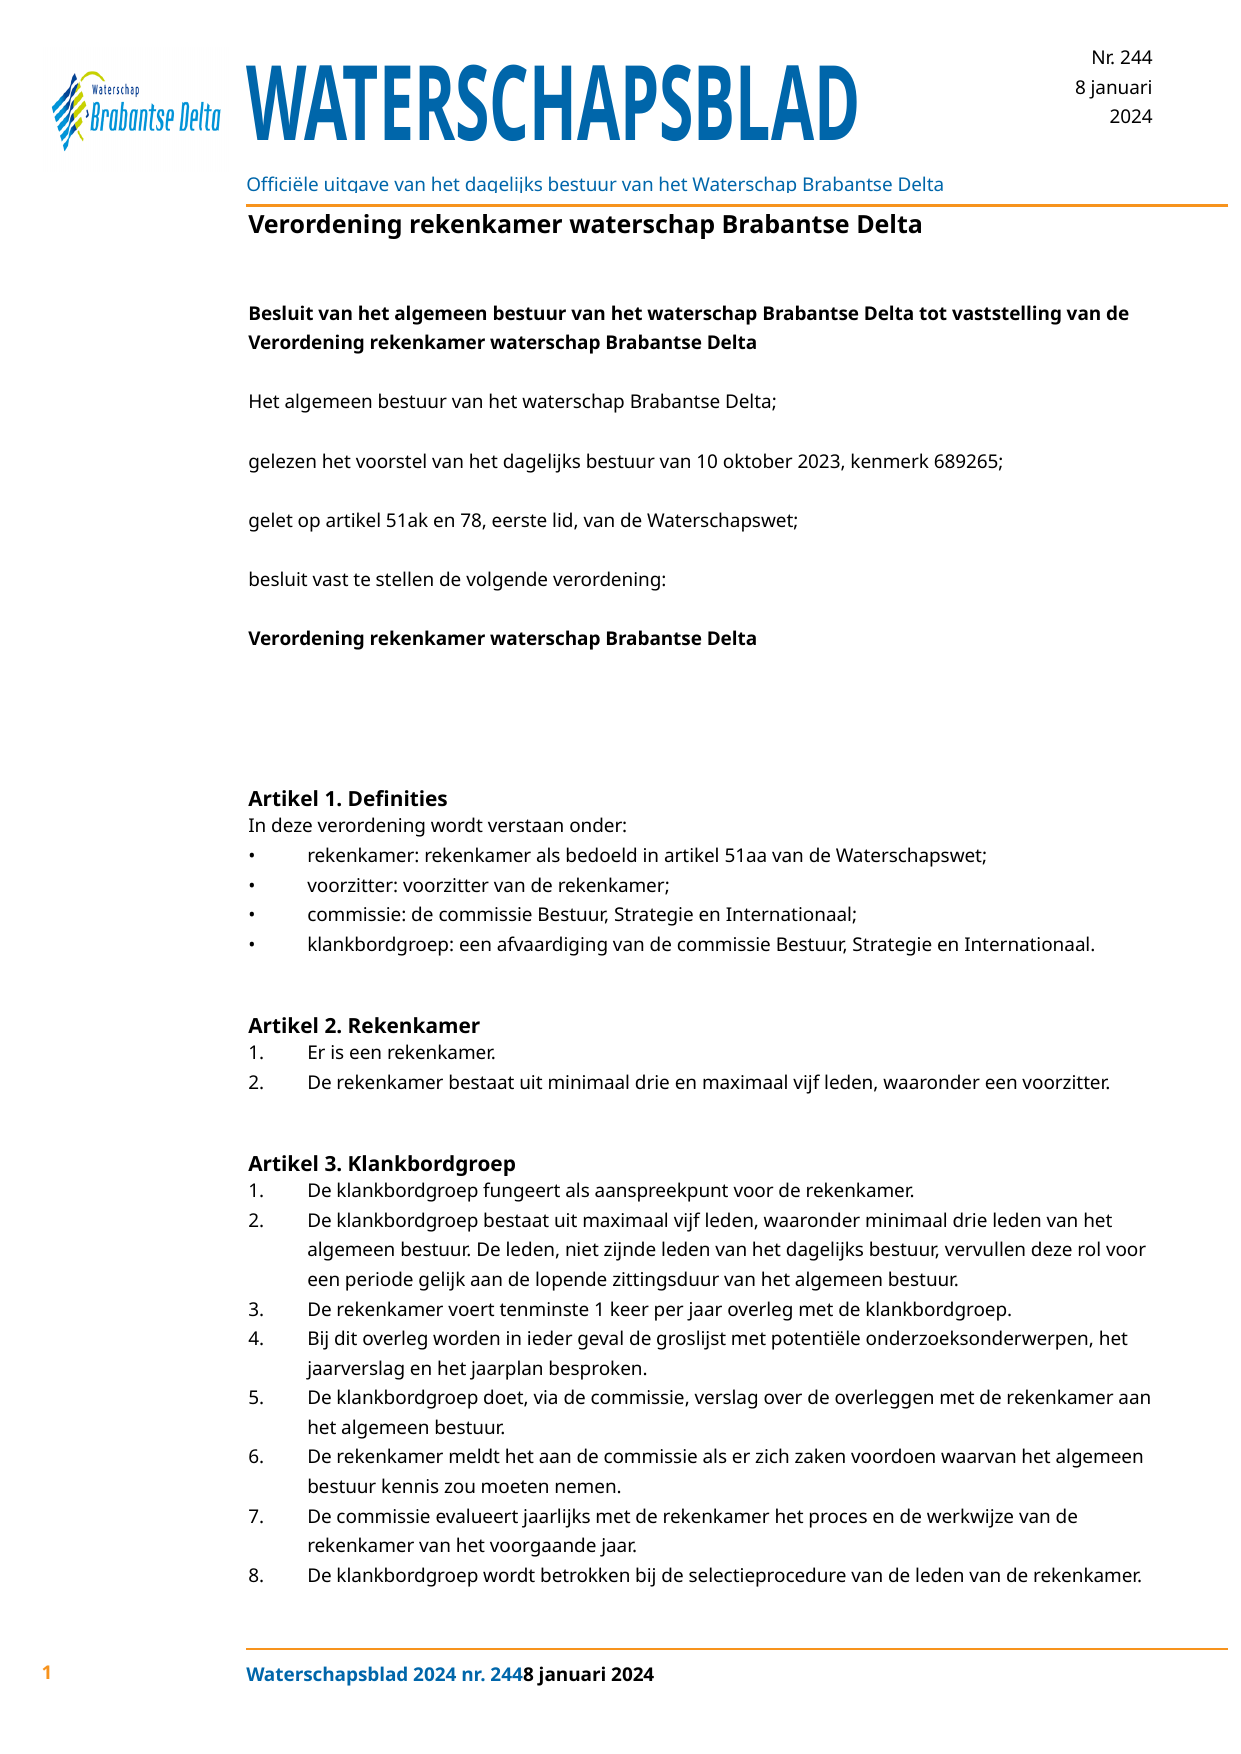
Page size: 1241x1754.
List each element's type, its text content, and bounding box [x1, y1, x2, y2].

list De klankbordgroep doet, via de commissie, verslag over de overleggen met de rekenkamer aan het algemeen bestuur. [248, 1384, 1152, 1440]
list De rekenkamer meldt het aan de commissie als er zich zaken voordoen waarvan het algemeen bestuur kennis zou moeten nemen. [248, 1444, 1152, 1499]
list commissie: de commissie Bestuur, Strategie en Internationaal; [248, 901, 1152, 927]
list De klankbordgroep wordt betrokken bij de selectieprocedure van de leden van de rekenkamer. [248, 1562, 1152, 1588]
text besluit vast te stellen de volgende verordening: [248, 566, 1152, 592]
list klankbordgroep: een afvaardiging van de commissie Bestuur, Strategie en Internationaal. [248, 931, 1152, 957]
list voorzitter: voorzitter van de rekenkamer; [248, 872, 1152, 897]
list De rekenkamer bestaat uit minimaal drie en maximaal vijf leden, waaronder een voorzitter. [248, 1069, 1152, 1095]
picture [41, 47, 231, 172]
text Verordening rekenkamer waterschap Brabantse Delta [248, 207, 1152, 241]
text gelet op artikel 51ak en 78, eerste lid, van de Waterschapswet; [248, 507, 1152, 533]
text In deze verordening wordt verstaan onder: [248, 813, 1152, 838]
list Er is een rekenkamer. [248, 1039, 1152, 1065]
list Bij dit overleg worden in ieder geval de groslijst met potentiële onderzoeksonderwerpen, het jaarverslag en het jaarplan besproken. [248, 1325, 1152, 1381]
text Verordening rekenkamer waterschap Brabantse Delta [248, 625, 1152, 651]
list De klankbordgroep bestaat uit maximaal vijf leden, waaronder minimaal drie leden van het algemeen bestuur. De leden, niet zijnde leden van het dagelijks bestuur, vervullen deze rol voor een periode gelijk aan de lopende zittingsduur van het algemeen bestuur. [248, 1207, 1152, 1292]
list De rekenkamer voert tenminste 1 keer per jaar overleg met de klankbordgroep. [248, 1296, 1152, 1321]
text Besluit van het algemeen bestuur van het waterschap Brabantse Delta tot vaststelling van de Verordening rekenkamer waterschap Brabantse Delta [248, 300, 1152, 355]
list rekenkamer: rekenkamer als bedoeld in artikel 51aa van de Waterschapswet; [248, 842, 1152, 868]
text Artikel 2. Rekenkamer [248, 1011, 1152, 1039]
text Artikel 1. Definities [248, 784, 1152, 813]
list De klankbordgroep fungeert als aanspreekpunt voor de rekenkamer. [248, 1177, 1152, 1203]
list De commissie evalueert jaarlijks met de rekenkamer het proces en de werkwijze van de rekenkamer van het voorgaande jaar. [248, 1503, 1152, 1558]
text Artikel 3. Klankbordgroep [248, 1149, 1152, 1177]
text Het algemeen bestuur van het waterschap Brabantse Delta; [248, 389, 1152, 414]
text gelezen het voorstel van het dagelijks bestuur van 10 oktober 2023, kenmerk 689265; [248, 448, 1152, 473]
